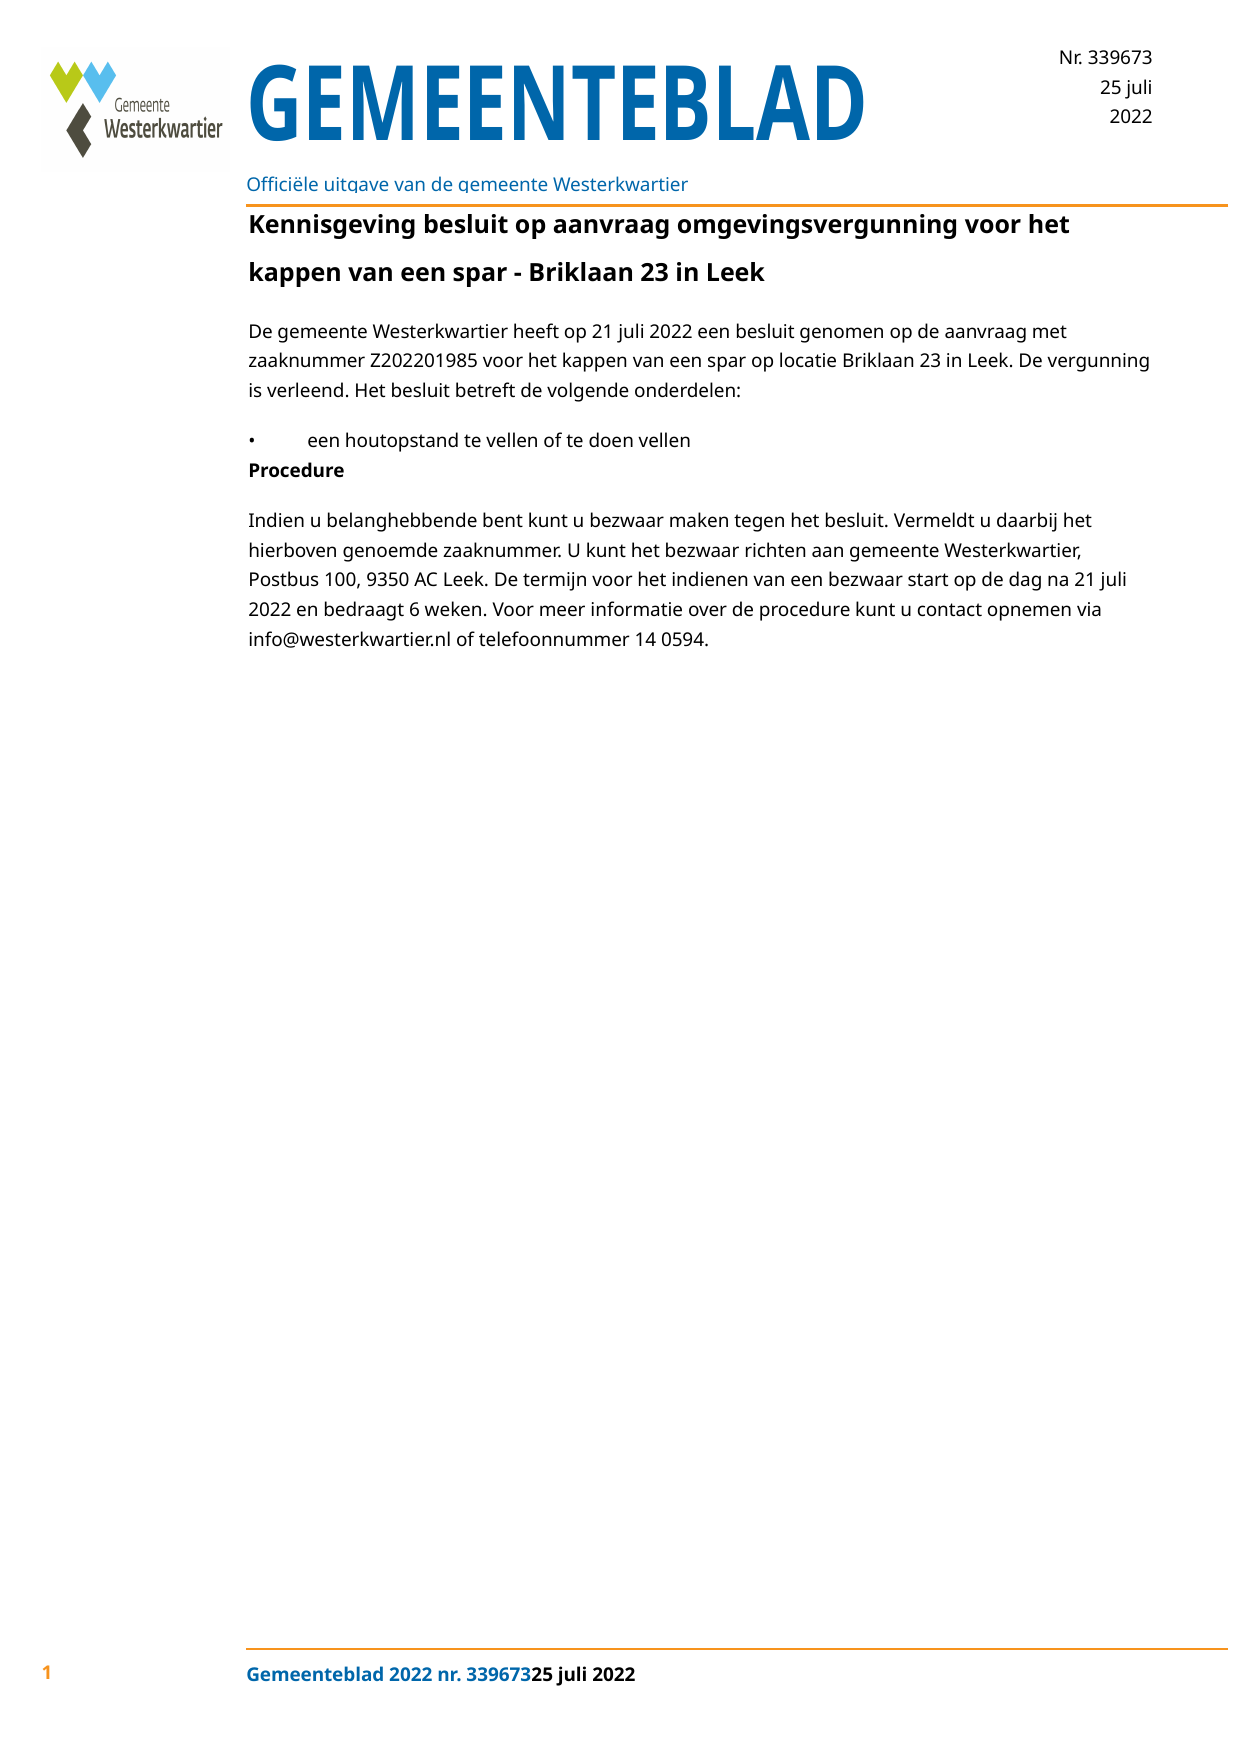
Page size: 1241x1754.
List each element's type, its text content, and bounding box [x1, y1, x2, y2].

text De gemeente Westerkwartier heeft op 21 juli 2022 een besluit genomen op de aanvraag met zaaknummer Z202201985 voor het kappen van een spar op locatie Briklaan 23 in Leek. De vergunning is verleend. Het besluit betreft de volgende onderdelen: [248, 318, 1152, 403]
text Indien u belanghebbende bent kunt u bezwaar maken tegen het besluit. Vermeldt u daarbij het hierboven genoemde zaaknummer. U kunt het bezwaar richten aan gemeente Westerkwartier, Postbus 100, 9350 AC Leek. De termijn voor het indienen van een bezwaar start op de dag na 21 juli 2022 en bedraagt 6 weken. Voor meer informatie over de procedure kunt u contact opnemen via info@westerkwartier.nl of telefoonnummer 14 0594. [248, 507, 1152, 652]
text Procedure [248, 457, 1152, 483]
text Kennisgeving besluit op aanvraag omgevingsvergunning voor het kappen van een spar - Briklaan 23 in Leek [248, 207, 1152, 288]
picture [41, 47, 231, 172]
list een houtopstand te vellen of te doen vellen [248, 427, 1152, 453]
